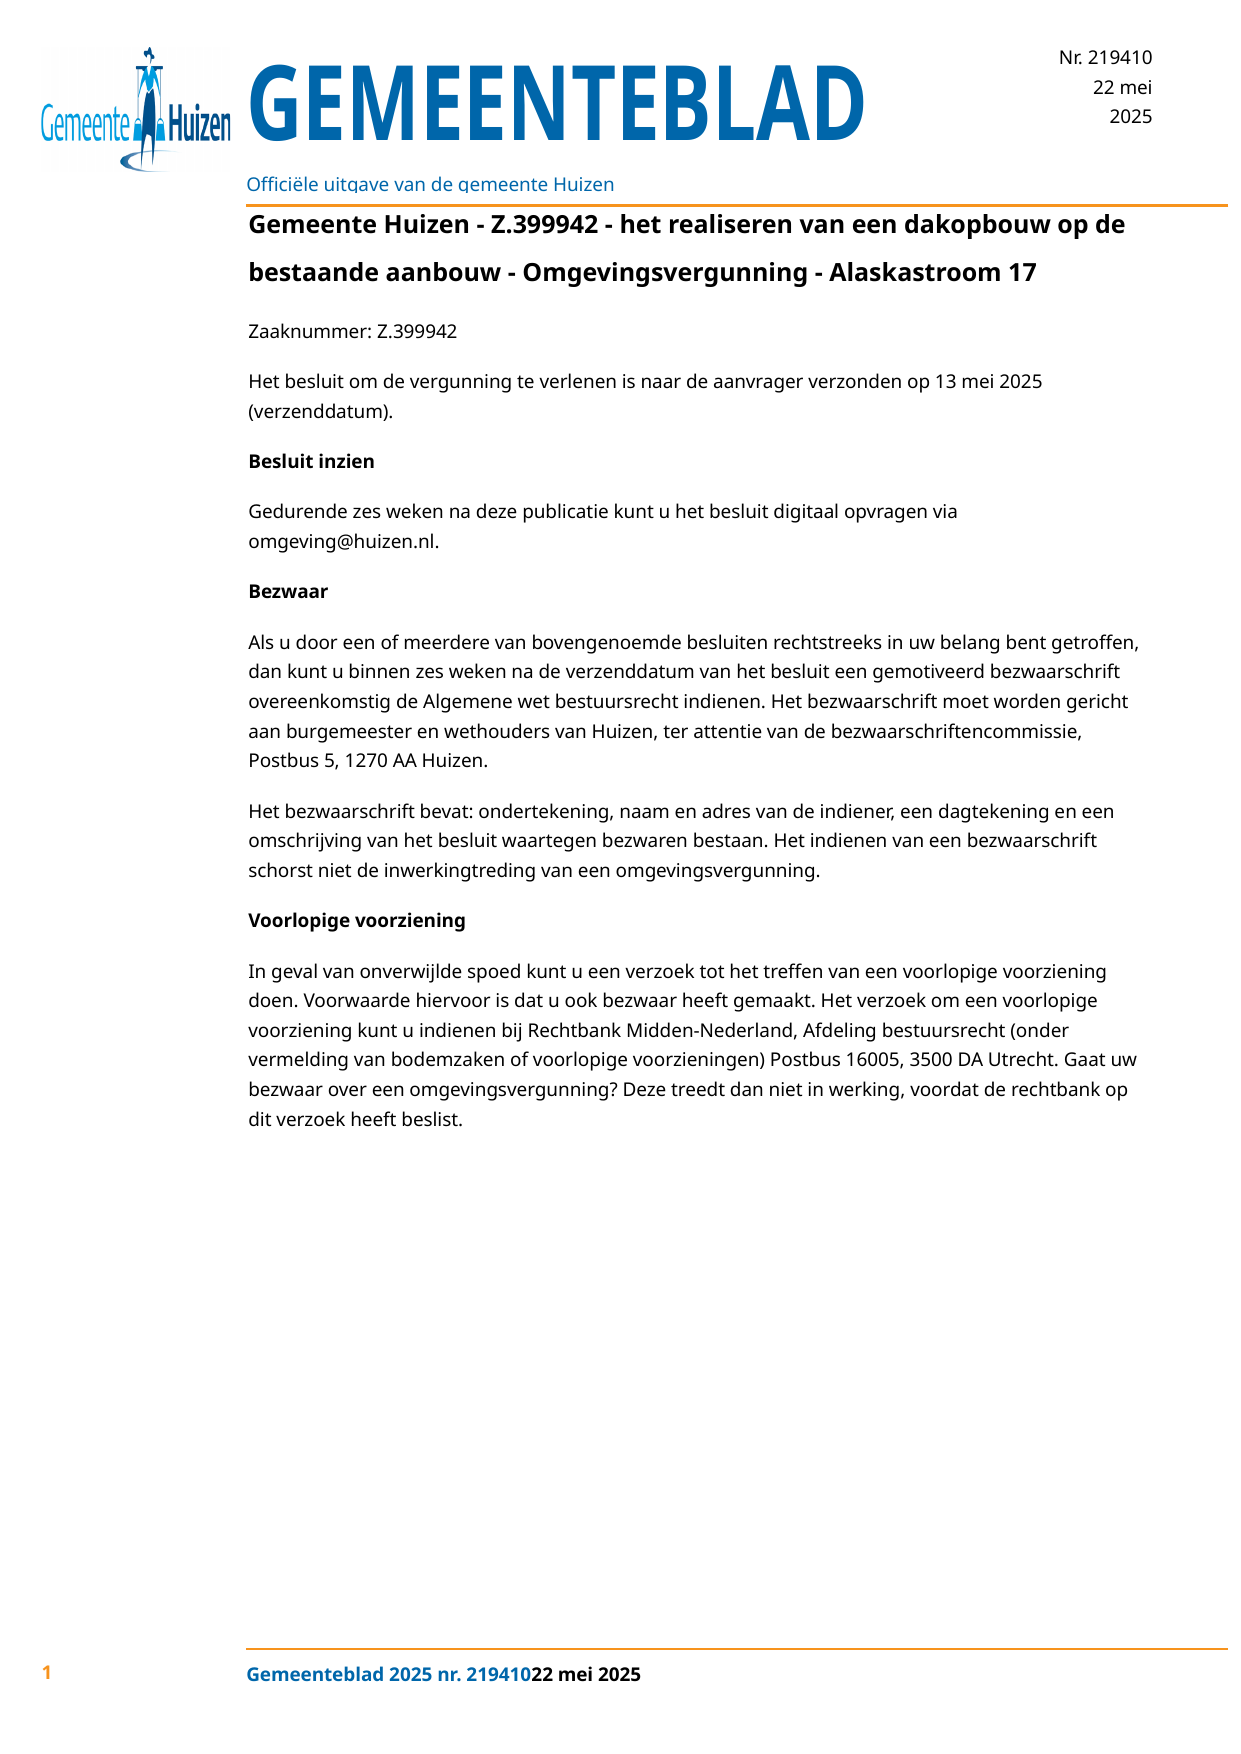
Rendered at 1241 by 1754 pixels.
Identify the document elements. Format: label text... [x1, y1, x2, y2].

text Het bezwaarschrift bevat: ondertekening, naam en adres van de indiener, een dagtekening en een omschrijving van het besluit waartegen bezwaren bestaan. Het indienen van een bezwaarschrift schorst niet de inwerkingtreding van een omgevingsvergunning. [248, 798, 1152, 883]
text Gemeente Huizen - Z.399942 - het realiseren van een dakopbouw op de bestaande aanbouw - Omgevingsvergunning - Alaskastroom 17 [248, 207, 1152, 288]
text Het besluit om de vergunning te verlenen is naar de aanvrager verzonden op 13 mei 2025 (verzenddatum). [248, 368, 1152, 424]
text Als u door een of meerdere van bovengenoemde besluiten rechtstreeks in uw belang bent getroffen, dan kunt u binnen zes weken na de verzenddatum van het besluit een gemotiveerd bezwaarschrift overeenkomstig de Algemene wet bestuursrecht indienen. Het bezwaarschrift moet worden gericht aan burgemeester en wethouders van Huizen, ter attentie van de bezwaarschriftencommissie, Postbus 5, 1270 AA Huizen. [248, 629, 1152, 773]
text In geval van onverwijlde spoed kunt u een verzoek tot het treffen van een voorlopige voorziening doen. Voorwaarde hiervoor is dat u ook bezwaar heeft gemaakt. Het verzoek om een voorlopige voorziening kunt u indienen bij Rechtbank Midden-Nederland, Afdeling bestuursrecht (onder vermelding van bodemzaken of voorlopige voorzieningen) Postbus 16005, 3500 DA Utrecht. Gaat uw bezwaar over een omgevingsvergunning? Deze treedt dan niet in werking, voordat de rechtbank op dit verzoek heeft beslist. [248, 958, 1152, 1132]
picture [41, 47, 231, 172]
text Gedurende zes weken na deze publicatie kunt u het besluit digitaal opvragen via omgeving@huizen.nl. [248, 499, 1152, 554]
text Besluit inzien [248, 448, 1152, 474]
text Voorlopige voorziening [248, 907, 1152, 933]
text Bezwaar [248, 579, 1152, 604]
text Zaaknummer: Z.399942 [248, 318, 1152, 344]
